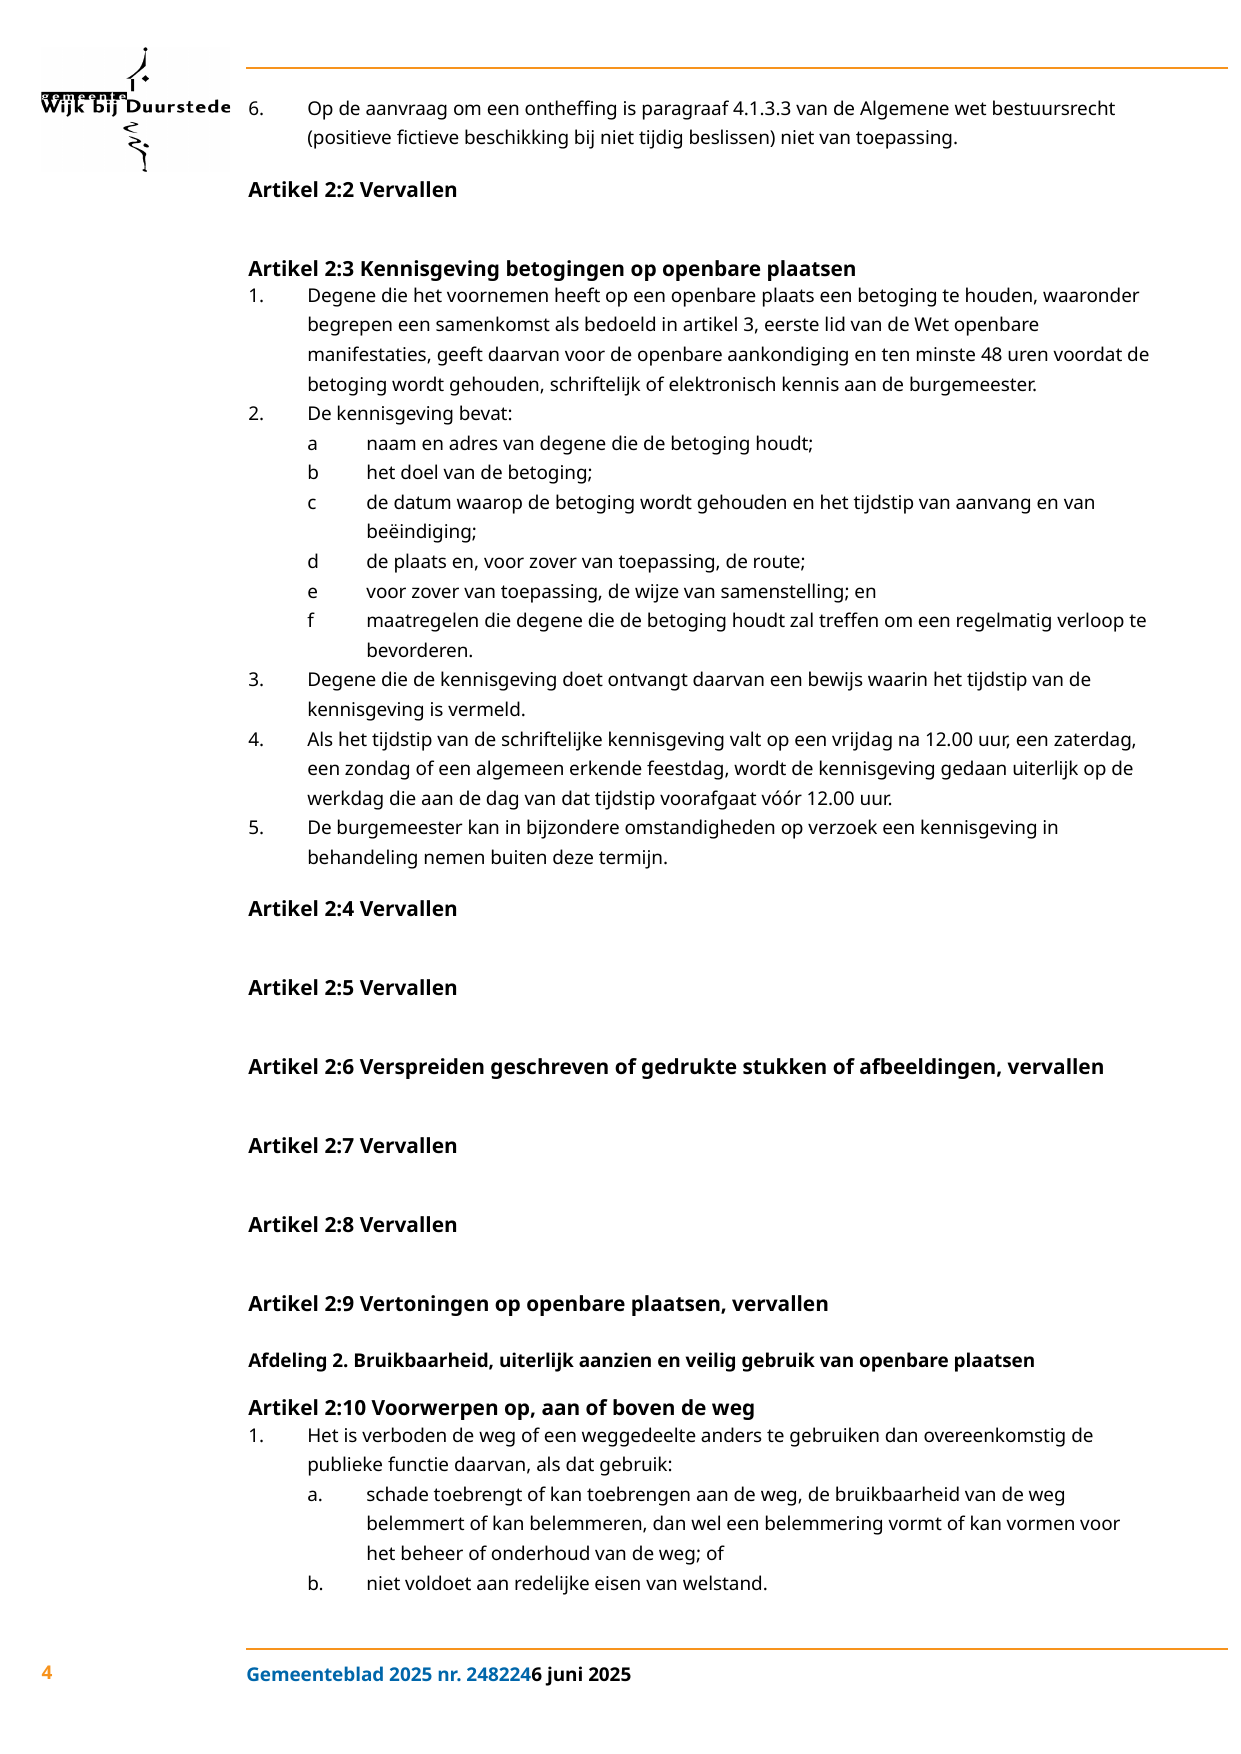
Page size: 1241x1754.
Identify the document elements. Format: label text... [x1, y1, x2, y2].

picture [41, 47, 231, 172]
list het doel van de betoging; [307, 459, 1152, 485]
list maatregelen die degene die de betoging houdt zal treffen om een regelmatig verloop te bevorderen. [307, 607, 1152, 663]
text Artikel 2:7 Vervallen [248, 1131, 1152, 1159]
list schade toebrengt of kan toebrengen aan de weg, de bruikbaarheid van de weg belemmert of kan belemmeren, dan wel een belemmering vormt of kan vormen voor het beheer of onderhoud van de weg; of [307, 1481, 1152, 1566]
text Artikel 2:9 Vertoningen op openbare plaatsen, vervallen [248, 1289, 1152, 1317]
list Als het tijdstip van de schriftelijke kennisgeving valt op een vrijdag na 12.00 uur, een zaterdag, een zondag of een algemeen erkende feestdag, wordt de kennisgeving gedaan uiterlijk op de werkdag die aan de dag van dat tijdstip voorafgaat vóór 12.00 uur. [248, 726, 1152, 811]
list de datum waarop de betoging wordt gehouden en het tijdstip van aanvang en van beëindiging; [307, 489, 1152, 544]
text Artikel 2:2 Vervallen [248, 175, 1152, 203]
list naam en adres van degene die de betoging houdt; [307, 430, 1152, 456]
list Op de aanvraag om een ontheffing is paragraaf 4.1.3.3 van de Algemene wet bestuursrecht (positieve fictieve beschikking bij niet tijdig beslissen) niet van toepassing. [248, 95, 1152, 150]
text Artikel 2:10 Voorwerpen op, aan of boven de weg [248, 1393, 1152, 1422]
list De kennisgeving bevat: [248, 400, 1152, 426]
text Artikel 2:6 Verspreiden geschreven of gedrukte stukken of afbeeldingen, vervallen [248, 1052, 1152, 1081]
list De burgemeester kan in bijzondere omstandigheden op verzoek een kennisgeving in behandeling nemen buiten deze termijn. [248, 814, 1152, 870]
text Artikel 2:5 Vervallen [248, 973, 1152, 1002]
list voor zover van toepassing, de wijze van samenstelling; en [307, 578, 1152, 604]
list Degene die de kennisgeving doet ontvangt daarvan een bewijs waarin het tijdstip van de kennisgeving is vermeld. [248, 667, 1152, 722]
list Degene die het voornemen heeft op een openbare plaats een betoging te houden, waaronder begrepen een samenkomst als bedoeld in artikel 3, eerste lid van de Wet openbare manifestaties, geeft daarvan voor de openbare aankondiging en ten minste 48 uren voordat de betoging wordt gehouden, schriftelijk of elektronisch kennis aan de burgemeester. [248, 282, 1152, 397]
list de plaats en, voor zover van toepassing, de route; [307, 548, 1152, 574]
text Artikel 2:3 Kennisgeving betogingen op openbare plaatsen [248, 254, 1152, 282]
list niet voldoet aan redelijke eisen van welstand. [307, 1570, 1152, 1596]
text Afdeling 2. Bruikbaarheid, uiterlijk aanzien en veilig gebruik van openbare plaatsen [248, 1347, 1152, 1373]
text Artikel 2:4 Vervallen [248, 894, 1152, 923]
list Het is verboden de weg of een weggedeelte anders te gebruiken dan overeenkomstig de publieke functie daarvan, als dat gebruik: [248, 1422, 1152, 1477]
text Artikel 2:8 Vervallen [248, 1210, 1152, 1238]
